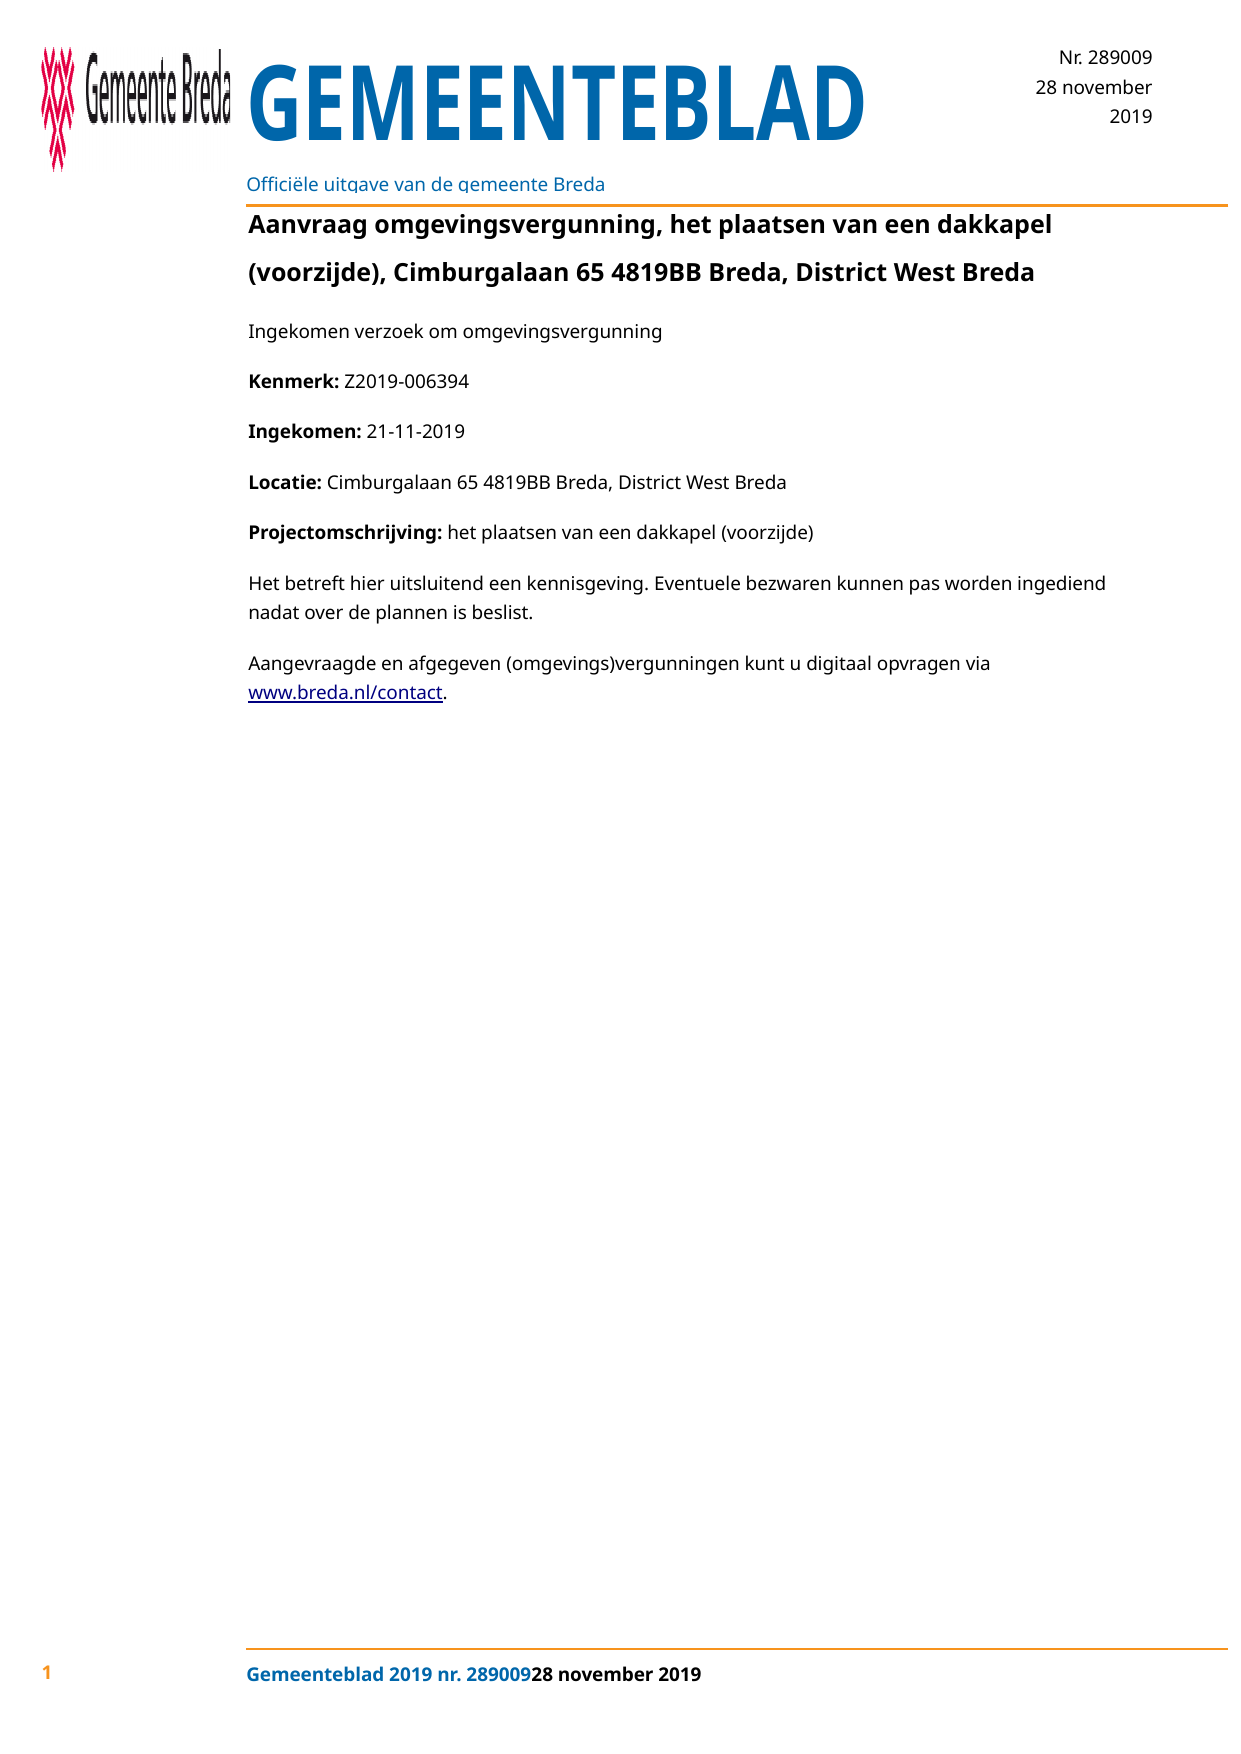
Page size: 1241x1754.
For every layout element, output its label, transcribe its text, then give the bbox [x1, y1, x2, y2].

text Locatie: Cimburgalaan 65 4819BB Breda, District West Breda [248, 469, 1152, 495]
text Ingekomen: 21-11-2019 [248, 419, 1152, 444]
text Aanvraag omgevingsvergunning, het plaatsen van een dakkapel (voorzijde), Cimburgalaan 65 4819BB Breda, District West Breda [248, 207, 1152, 288]
text Ingekomen verzoek om omgevingsvergunning [248, 318, 1152, 344]
text Aangevraagde en afgegeven (omgevings)vergunningen kunt u digitaal opvragen via www.breda.nl/contact. [248, 650, 1152, 705]
text Kenmerk: Z2019-006394 [248, 368, 1152, 394]
text Projectomschrijving: het plaatsen van een dakkapel (voorzijde) [248, 519, 1152, 545]
picture [41, 47, 231, 172]
text Het betreft hier uitsluitend een kennisgeving. Eventuele bezwaren kunnen pas worden ingediend nadat over de plannen is beslist. [248, 570, 1152, 625]
